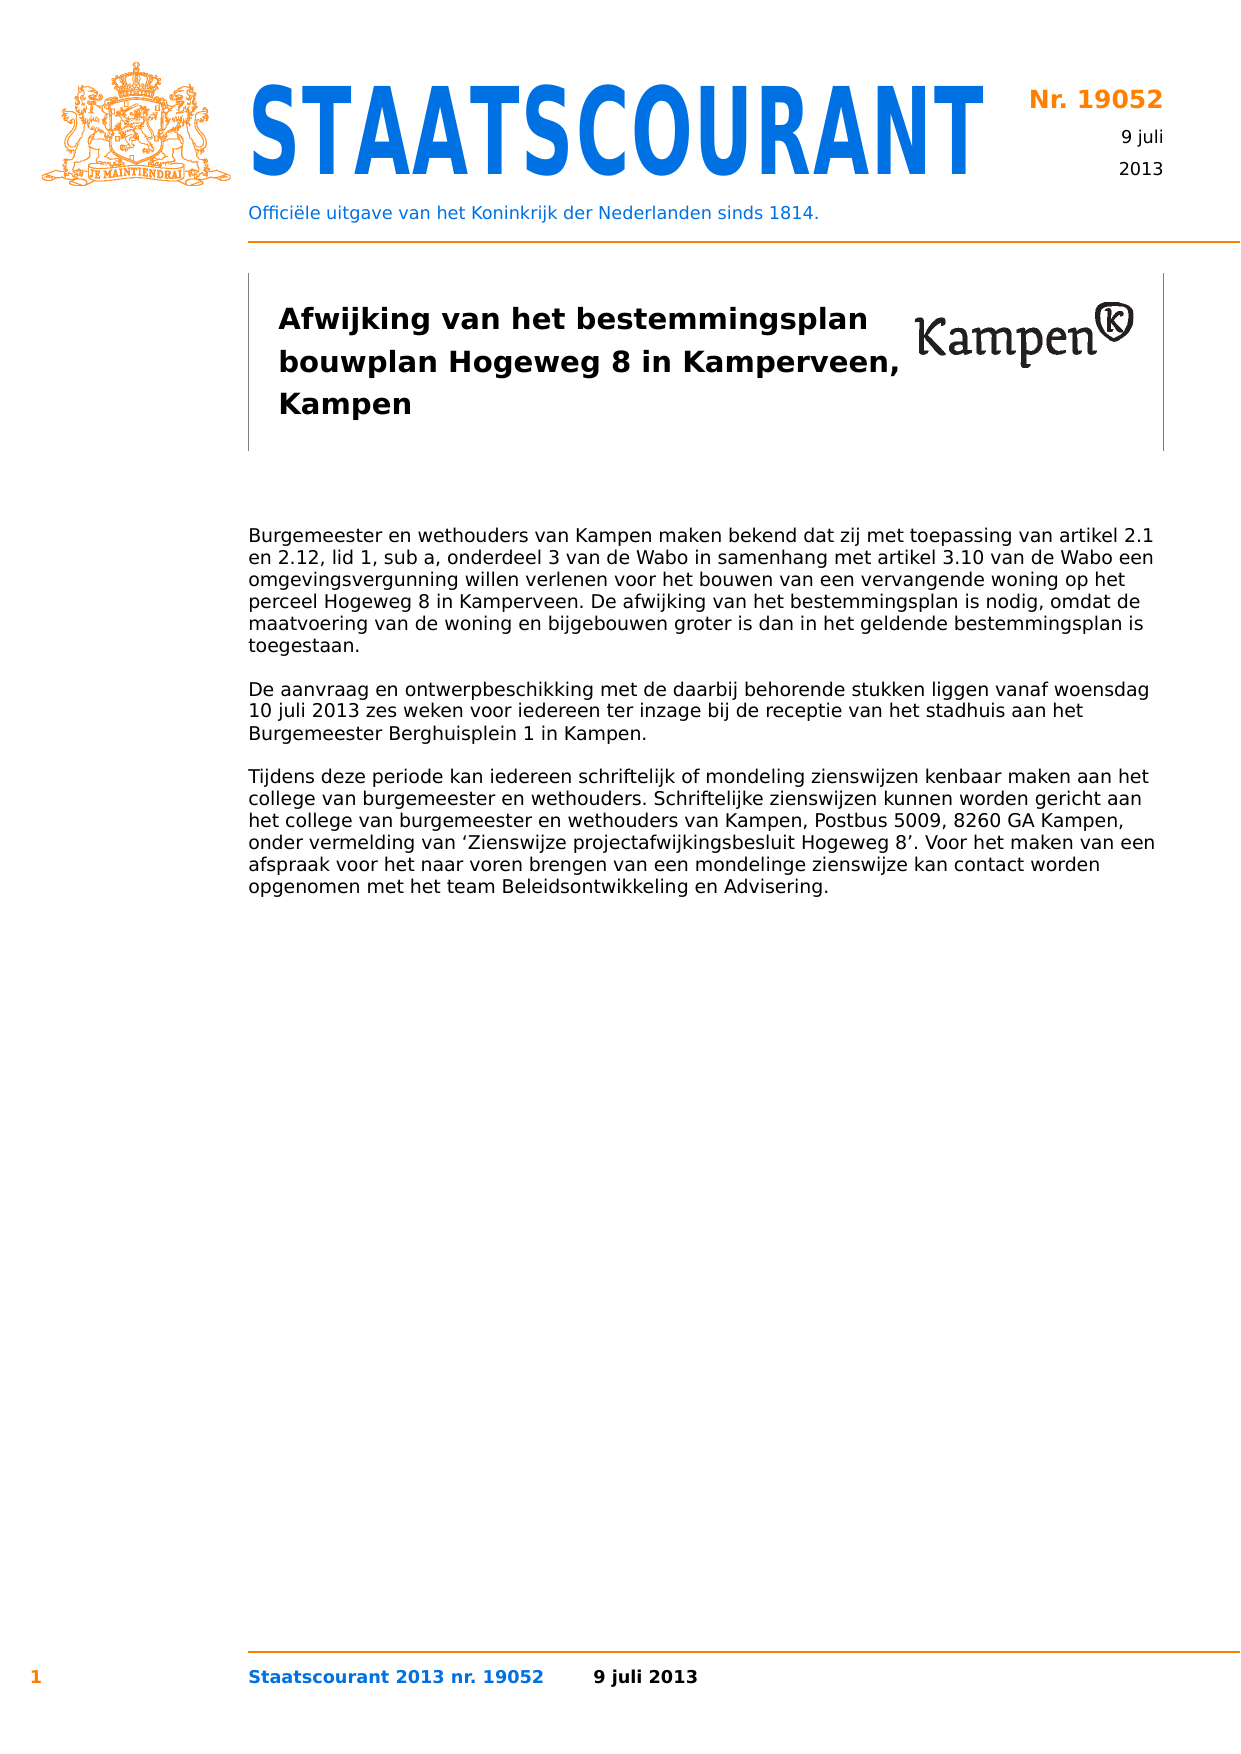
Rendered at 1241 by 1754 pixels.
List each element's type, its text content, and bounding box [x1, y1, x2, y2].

table_cell 2013 [998, 153, 1240, 203]
table_header STAATSCOURANT [248, 62, 998, 203]
table_cell Officiële uitgave van het Koninkrijk der Nederlanden sinds 1814. [248, 203, 1240, 241]
picture [41, 62, 231, 186]
text Burgemeester en wethouders van Kampen maken bekend dat zij met toepassing van artikel 2.1 en 2.12, lid 1, sub a, onderdeel 3 van de Wabo in samenhang met artikel 3.10 van de Wabo een omgevingsvergunning willen verlenen voor het bouwen van een vervangende woning op het perceel Hogeweg 8 in Kamperveen. De afwijking van het bestemmingsplan is nodig, omdat de maatvoering van de woning en bijgebouwen groter is dan in het geldende bestemmingsplan is toegestaan. [248, 525, 1163, 657]
text De aanvraag en ontwerpbeschikking met de daarbij behorende stukken liggen vanaf woensdag 10 juli 2013 zes weken voor iedereen ter inzage bij de receptie van het stadhuis aan het Burgemeester Berghuisplein 1 in Kampen. [248, 678, 1163, 744]
text Tijdens deze periode kan iedereen schriftelijk of mondeling zienswijzen kenbaar maken aan het college van burgemeester en wethouders. Schriftelijke zienswijzen kunnen worden gericht aan het college van burgemeester en wethouders van Kampen, Postbus 5009, 8260 GA Kampen, onder vermelding van ‘Zienswijze projectafwijkingsbesluit Hogeweg 8’. Voor het maken van een afspraak voor het naar voren brengen van een mondelinge zienswijze kan contact worden opgenomen met het team Beleidsontwikkeling en Advisering. [248, 766, 1163, 898]
table_cell 9 juli [998, 121, 1240, 153]
picture [914, 302, 1134, 368]
table_header Nr. 19052 [998, 62, 1240, 121]
subtitle Afwijking van het bestemmingsplan bouwplan Hogeweg 8 in Kamperveen, Kampen [249, 273, 1163, 451]
table_header [25, 62, 248, 241]
